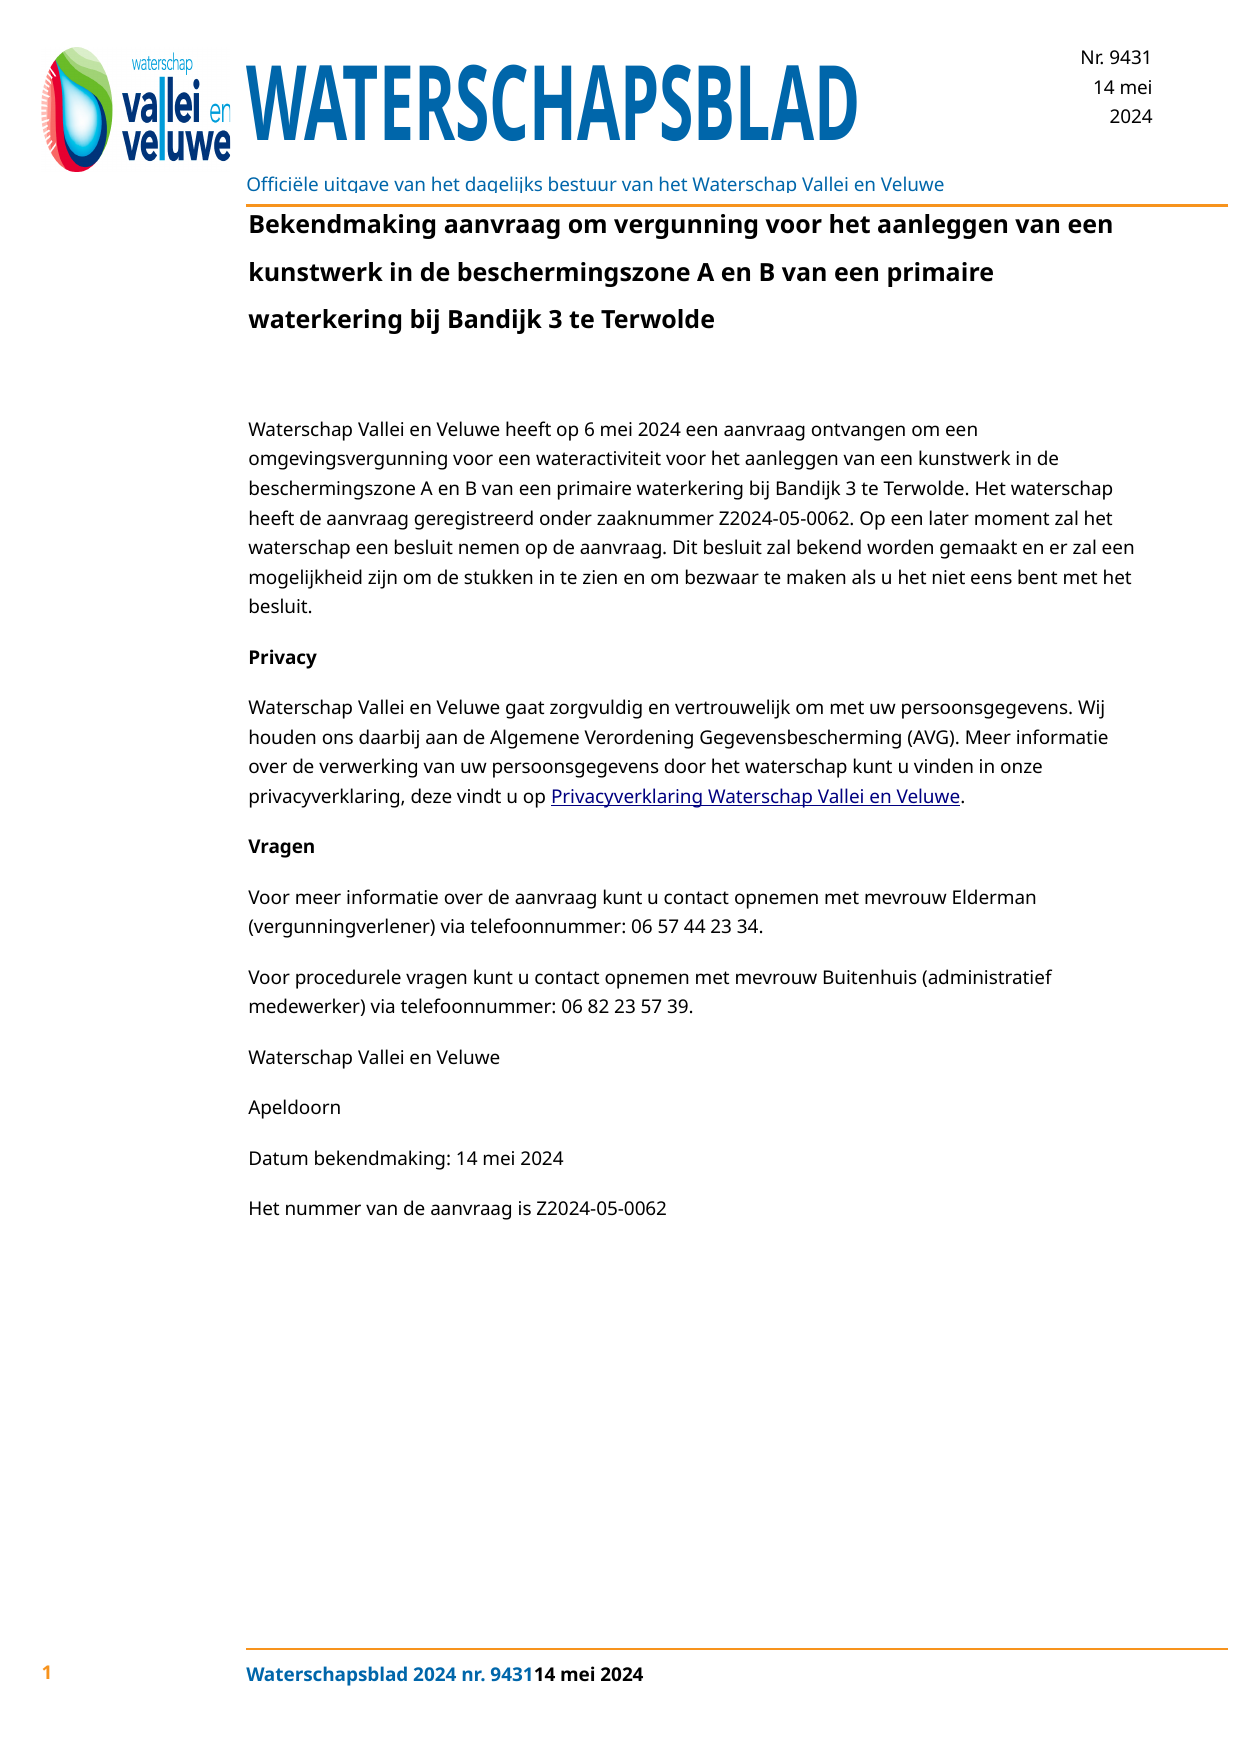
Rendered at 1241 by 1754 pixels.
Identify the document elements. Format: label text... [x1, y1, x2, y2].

text Privacy [248, 644, 1152, 669]
text Waterschap Vallei en Veluwe heeft op 6 mei 2024 een aanvraag ontvangen om een omgevingsvergunning voor een wateractiviteit voor het aanleggen van een kunstwerk in de beschermingszone A en B van een primaire waterkering bij Bandijk 3 te Terwolde. Het waterschap heeft de aanvraag geregistreerd onder zaaknummer Z2024-05-0062. Op een later moment zal het waterschap een besluit nemen op de aanvraag. Dit besluit zal bekend worden gemaakt en er zal een mogelijkheid zijn om de stukken in te zien en om bezwaar te maken als u het niet eens bent met het besluit. [248, 416, 1152, 619]
text Waterschap Vallei en Veluwe [248, 1044, 1152, 1069]
text Vragen [248, 833, 1152, 859]
text Het nummer van de aanvraag is Z2024-05-0062 [248, 1195, 1152, 1221]
text Apeldoorn [248, 1094, 1152, 1120]
text Voor procedurele vragen kunt u contact opnemen met mevrouw Buitenhuis (administratief medewerker) via telefoonnummer: 06 82 23 57 39. [248, 964, 1152, 1019]
text Waterschap Vallei en Veluwe gaat zorgvuldig en vertrouwelijk om met uw persoonsgegevens. Wij houden ons daarbij aan de Algemene Verordening Gegevensbescherming (AVG). Meer informatie over de verwerking van uw persoonsgegevens door het waterschap kunt u vinden in onze privacyverklaring, deze vindt u op Privacyverklaring Waterschap Vallei en Veluwe. [248, 694, 1152, 809]
text Bekendmaking aanvraag om vergunning voor het aanleggen van een kunstwerk in de beschermingszone A en B van een primaire waterkering bij Bandijk 3 te Terwolde [248, 207, 1152, 336]
text Voor meer informatie over de aanvraag kunt u contact opnemen met mevrouw Elderman (vergunningverlener) via telefoonnummer: 06 57 44 23 34. [248, 884, 1152, 939]
picture [41, 47, 231, 172]
text Datum bekendmaking: 14 mei 2024 [248, 1145, 1152, 1170]
